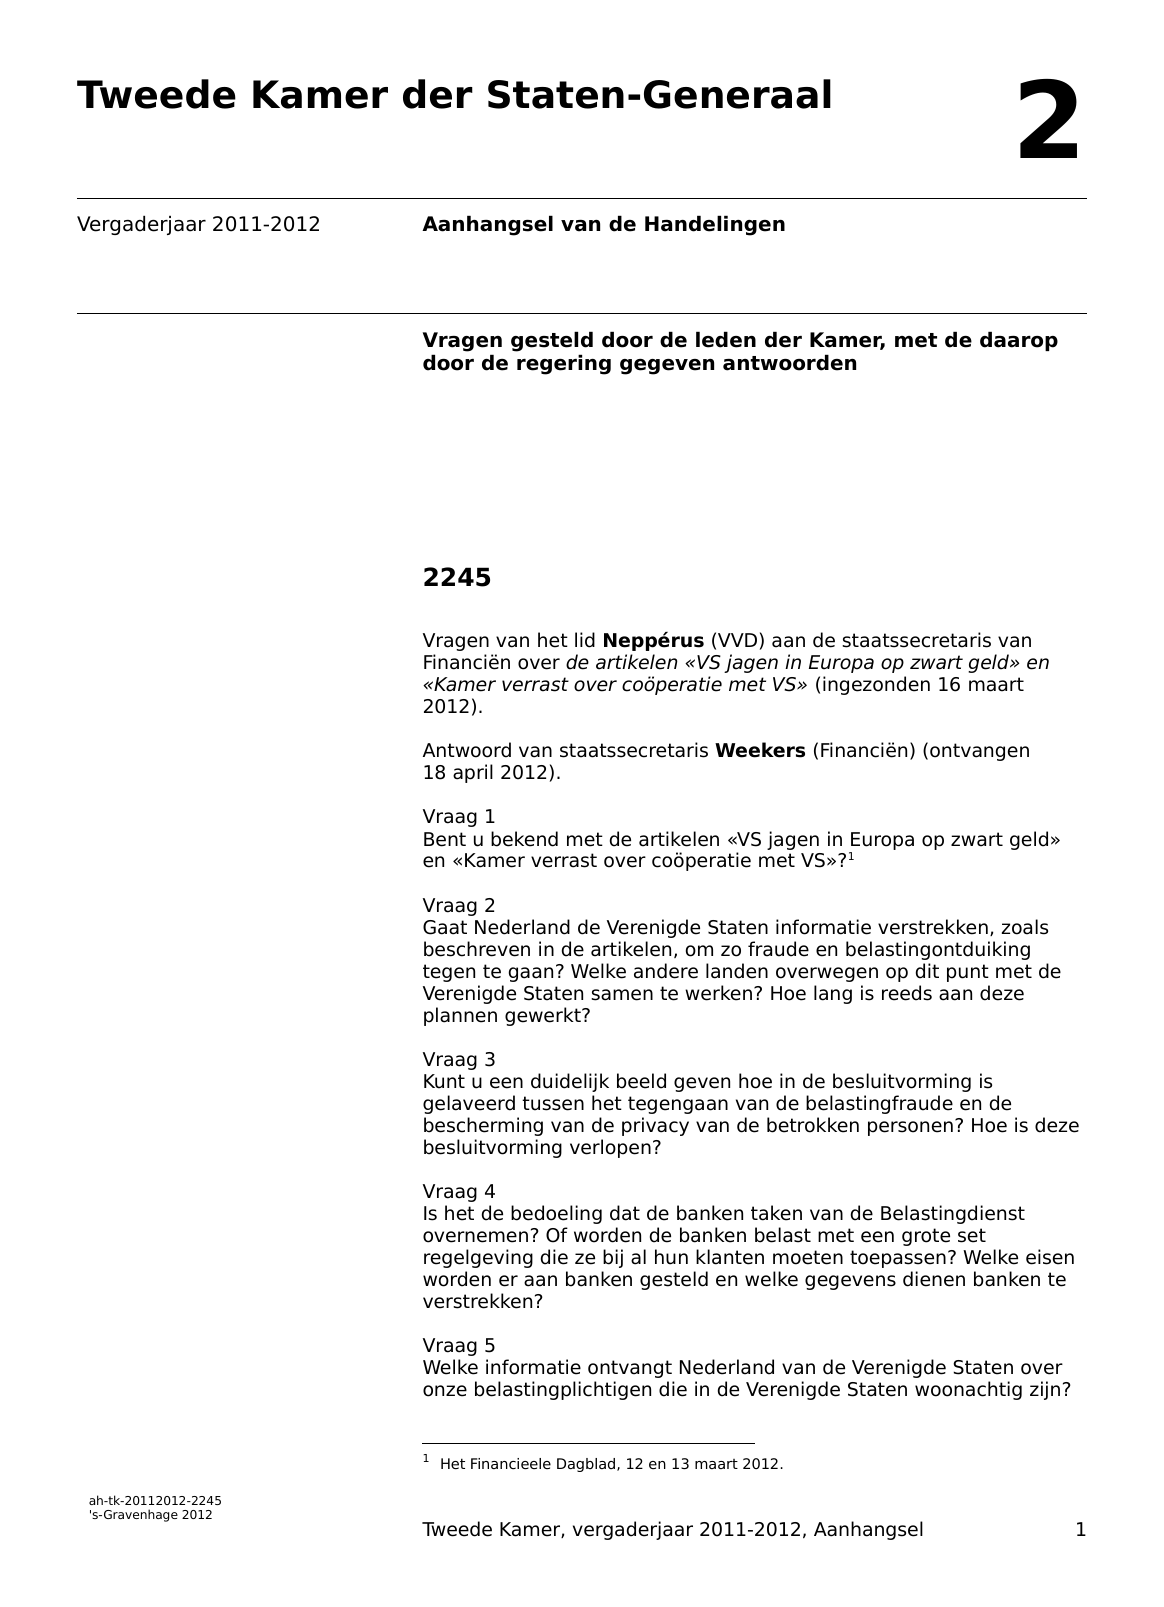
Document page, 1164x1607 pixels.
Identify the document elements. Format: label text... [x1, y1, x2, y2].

table_header Tweede Kamer der Staten-Generaal [77, 59, 886, 198]
table_header 2 [886, 59, 1087, 198]
text 2245 [422, 563, 1087, 592]
text 's-Gravenhage 2012 [88, 1508, 323, 1522]
text Vraag 5 [422, 1335, 1087, 1357]
text Vraag 2 [422, 894, 1087, 917]
text Vraag 1 [422, 806, 1087, 828]
text Vraag 4 [422, 1181, 1087, 1203]
text Kunt u een duidelijk beeld geven hoe in de besluitvorming is gelaveerd tussen het tegengaan van de belastingfraude en de bescherming van de privacy van de betrokken personen? Hoe is deze besluitvorming verlopen? [422, 1071, 1087, 1158]
text Bent u bekend met de artikelen «VS jagen in Europa op zwart geld» en «Kamer verrast over coöperatie met VS»? [422, 828, 1087, 872]
text Vraag 3 [422, 1049, 1087, 1071]
text Gaat Nederland de Verenigde Staten informatie verstrekken, zoals beschreven in de artikelen, om zo fraude en belastingontduiking tegen te gaan? Welke andere landen overwegen op dit punt met de Verenigde Staten samen te werken? Hoe lang is reeds aan deze plannen gewerkt? [422, 917, 1087, 1026]
text Welke informatie ontvangt Nederland van de Verenigde Staten over onze belastingplichtigen die in de Verenigde Staten woonachtig zijn? [422, 1357, 1087, 1401]
table_cell Aanhangsel van de Handelingen [422, 199, 1087, 313]
text Vragen van het lid Neppérus (VVD) aan de staatssecretaris van Financiën over de artikelen «VS jagen in Europa op zwart geld» en «Kamer verrast over coöperatie met VS» (ingezonden 16 maart 2012). [422, 630, 1087, 718]
table_cell Vragen gesteld door de leden der Kamer, met de daarop door de regering gegeven antwoorden [422, 314, 1087, 375]
table_cell Vergaderjaar 2011-2012 [77, 199, 422, 313]
table_cell [77, 314, 422, 375]
text Antwoord van staatssecretaris Weekers (Financiën) (ontvangen 18 april 2012). [422, 740, 1087, 784]
text Is het de bedoeling dat de banken taken van de Belastingdienst overnemen? Of worden de banken belast met een grote set regelgeving die ze bij al hun klanten moeten toepassen? Welke eisen worden er aan banken gesteld en welke gegevens dienen banken te verstrekken? [422, 1203, 1087, 1313]
text Het Financieele Dagblad, 12 en 13 maart 2012. [422, 1452, 1087, 1474]
text ah-tk-20112012-2245 [88, 1494, 323, 1508]
